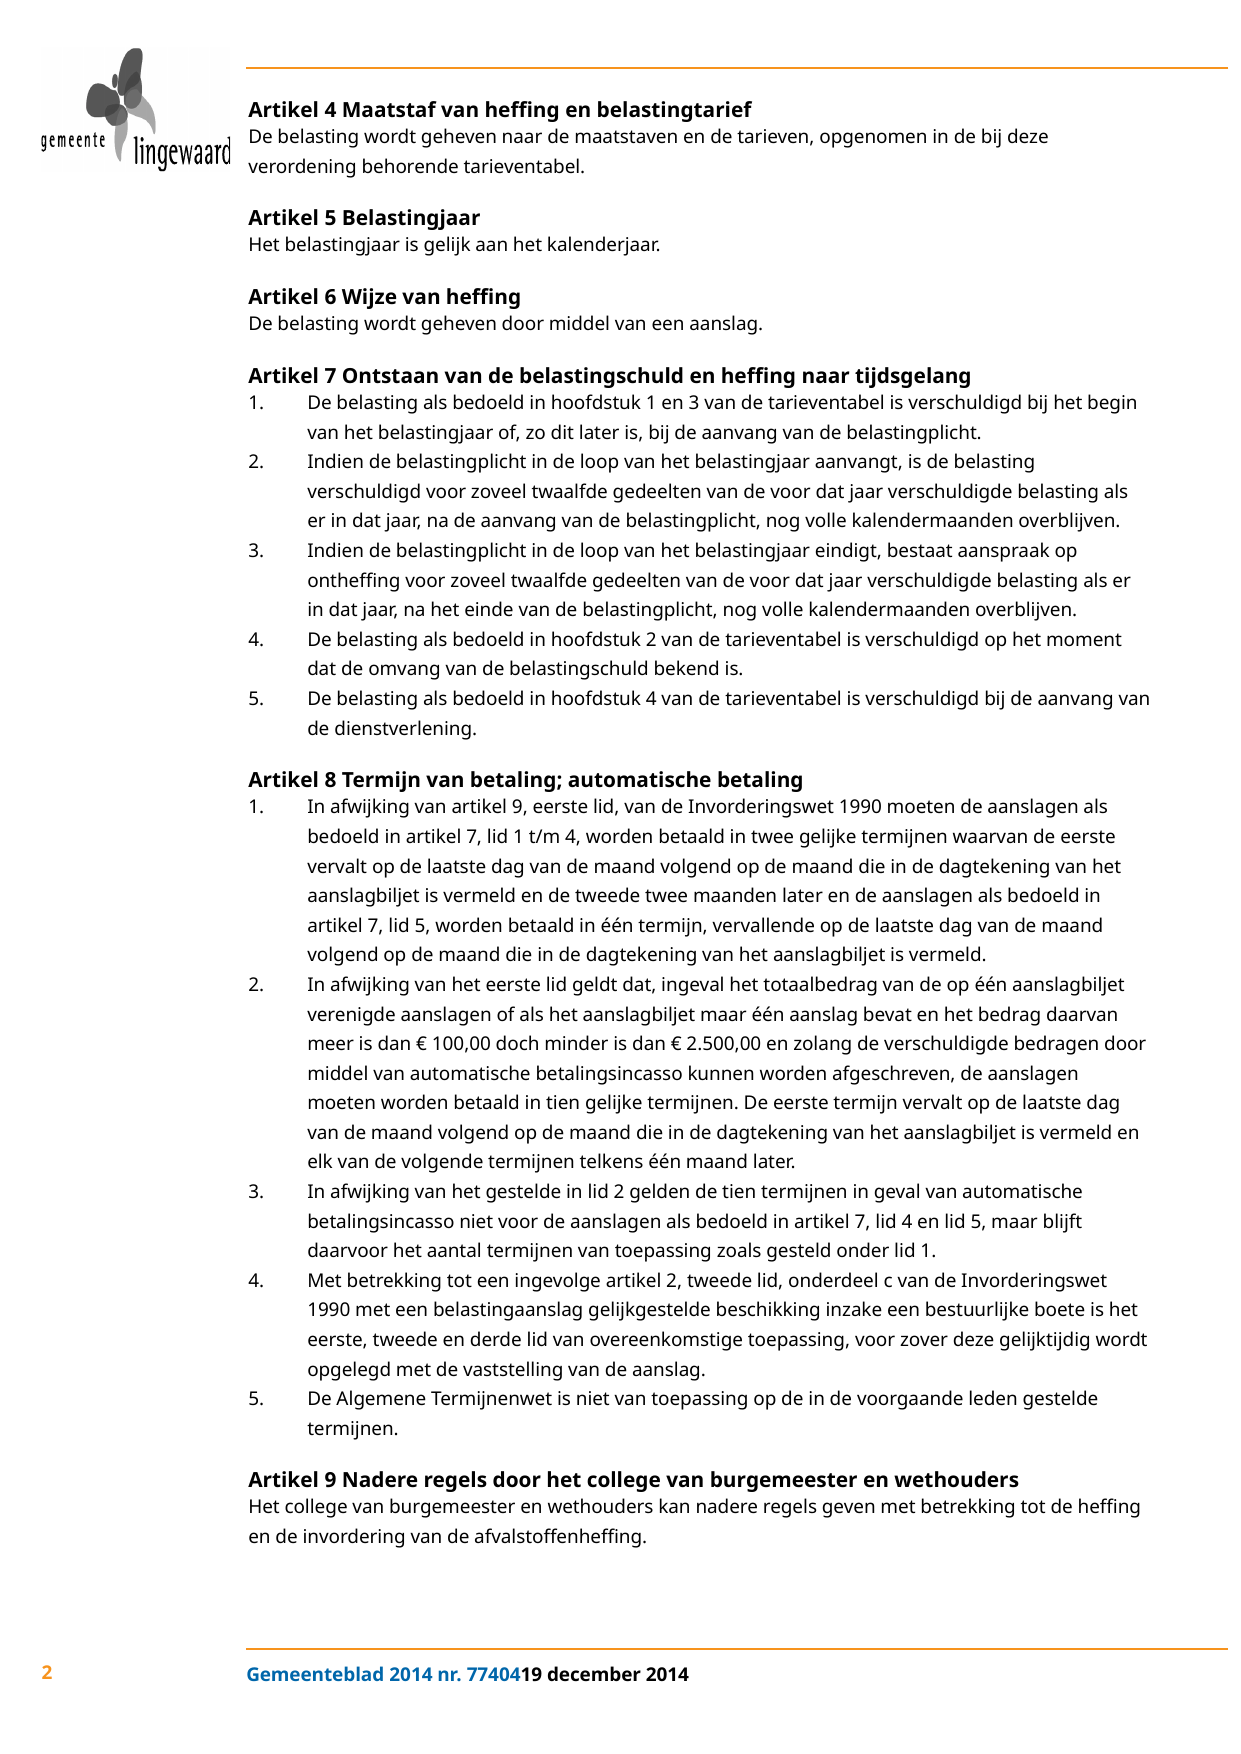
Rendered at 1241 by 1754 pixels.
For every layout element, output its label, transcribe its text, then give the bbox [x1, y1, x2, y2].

text Artikel 4 Maatstaf van heffing en belastingtarief [248, 95, 1152, 123]
list De belasting als bedoeld in hoofdstuk 1 en 3 van de tarieventabel is verschuldigd bij het begin van het belastingjaar of, zo dit later is, bij de aanvang van de belastingplicht. [248, 389, 1152, 445]
text en de invordering van de afvalstoffenheffing. [248, 1523, 1152, 1549]
list De Algemene Termijnenwet is niet van toepassing op de in de voorgaande leden gestelde termijnen. [248, 1385, 1152, 1441]
list Indien de belastingplicht in de loop van het belastingjaar aanvangt, is de belasting verschuldigd voor zoveel twaalfde gedeelten van de voor dat jaar verschuldigde belasting als er in dat jaar, na de aanvang van de belastingplicht, nog volle kalendermaanden overblijven. [248, 448, 1152, 533]
text Artikel 8 Termijn van betaling; automatische betaling [248, 765, 1152, 794]
text Artikel 6 Wijze van heffing [248, 282, 1152, 311]
text Artikel 5 Belastingjaar [248, 203, 1152, 232]
text Artikel 7 Ontstaan van de belastingschuld en heffing naar tijdsgelang [248, 361, 1152, 389]
text Het belastingjaar is gelijk aan het kalenderjaar. [248, 232, 1152, 257]
list Indien de belastingplicht in de loop van het belastingjaar eindigt, bestaat aanspraak op ontheffing voor zoveel twaalfde gedeelten van de voor dat jaar verschuldigde belasting als er in dat jaar, na het einde van de belastingplicht, nog volle kalendermaanden overblijven. [248, 537, 1152, 622]
text De belasting wordt geheven naar de maatstaven en de tarieven, opgenomen in de bij deze verordening behorende tarieventabel. [248, 123, 1152, 178]
list In afwijking van het eerste lid geldt dat, ingeval het totaalbedrag van de op één aanslagbiljet verenigde aanslagen of als het aanslagbiljet maar één aanslag bevat en het bedrag daarvan meer is dan € 100,00 doch minder is dan € 2.500,00 en zolang de verschuldigde bedragen door middel van automatische betalingsincasso kunnen worden afgeschreven, de aanslagen moeten worden betaald in tien gelijke termijnen. De eerste termijn vervalt op de laatste dag van de maand volgend op de maand die in de dagtekening van het aanslagbiljet is vermeld en elk van de volgende termijnen telkens één maand later. [248, 971, 1152, 1174]
text Artikel 9 Nadere regels door het college van burgemeester en wethouders [248, 1465, 1152, 1494]
text Het college van burgemeester en wethouders kan nadere regels geven met betrekking tot de heffing [248, 1494, 1152, 1519]
text De belasting wordt geheven door middel van een aanslag. [248, 311, 1152, 336]
list In afwijking van het gestelde in lid 2 gelden de tien termijnen in geval van automatische betalingsincasso niet voor de aanslagen als bedoeld in artikel 7, lid 4 en lid 5, maar blijft daarvoor het aantal termijnen van toepassing zoals gesteld onder lid 1. [248, 1178, 1152, 1263]
picture [41, 47, 231, 172]
list De belasting als bedoeld in hoofdstuk 2 van de tarieventabel is verschuldigd op het moment dat de omvang van de belastingschuld bekend is. [248, 626, 1152, 681]
list De belasting als bedoeld in hoofdstuk 4 van de tarieventabel is verschuldigd bij de aanvang van de dienstverlening. [248, 685, 1152, 741]
list Met betrekking tot een ingevolge artikel 2, tweede lid, onderdeel c van de Invorderingswet 1990 met een belastingaanslag gelijkgestelde beschikking inzake een bestuurlijke boete is het eerste, tweede en derde lid van overeenkomstige toepassing, voor zover deze gelijktijdig wordt opgelegd met de vaststelling van de aanslag. [248, 1267, 1152, 1381]
list In afwijking van artikel 9, eerste lid, van de Invorderingswet 1990 moeten de aanslagen als bedoeld in artikel 7, lid 1 t/m 4, worden betaald in twee gelijke termijnen waarvan de eerste vervalt op de laatste dag van de maand volgend op de maand die in de dagtekening van het aanslagbiljet is vermeld en de tweede twee maanden later en de aanslagen als bedoeld in artikel 7, lid 5, worden betaald in één termijn, vervallende op de laatste dag van de maand volgend op de maand die in de dagtekening van het aanslagbiljet is vermeld. [248, 794, 1152, 967]
